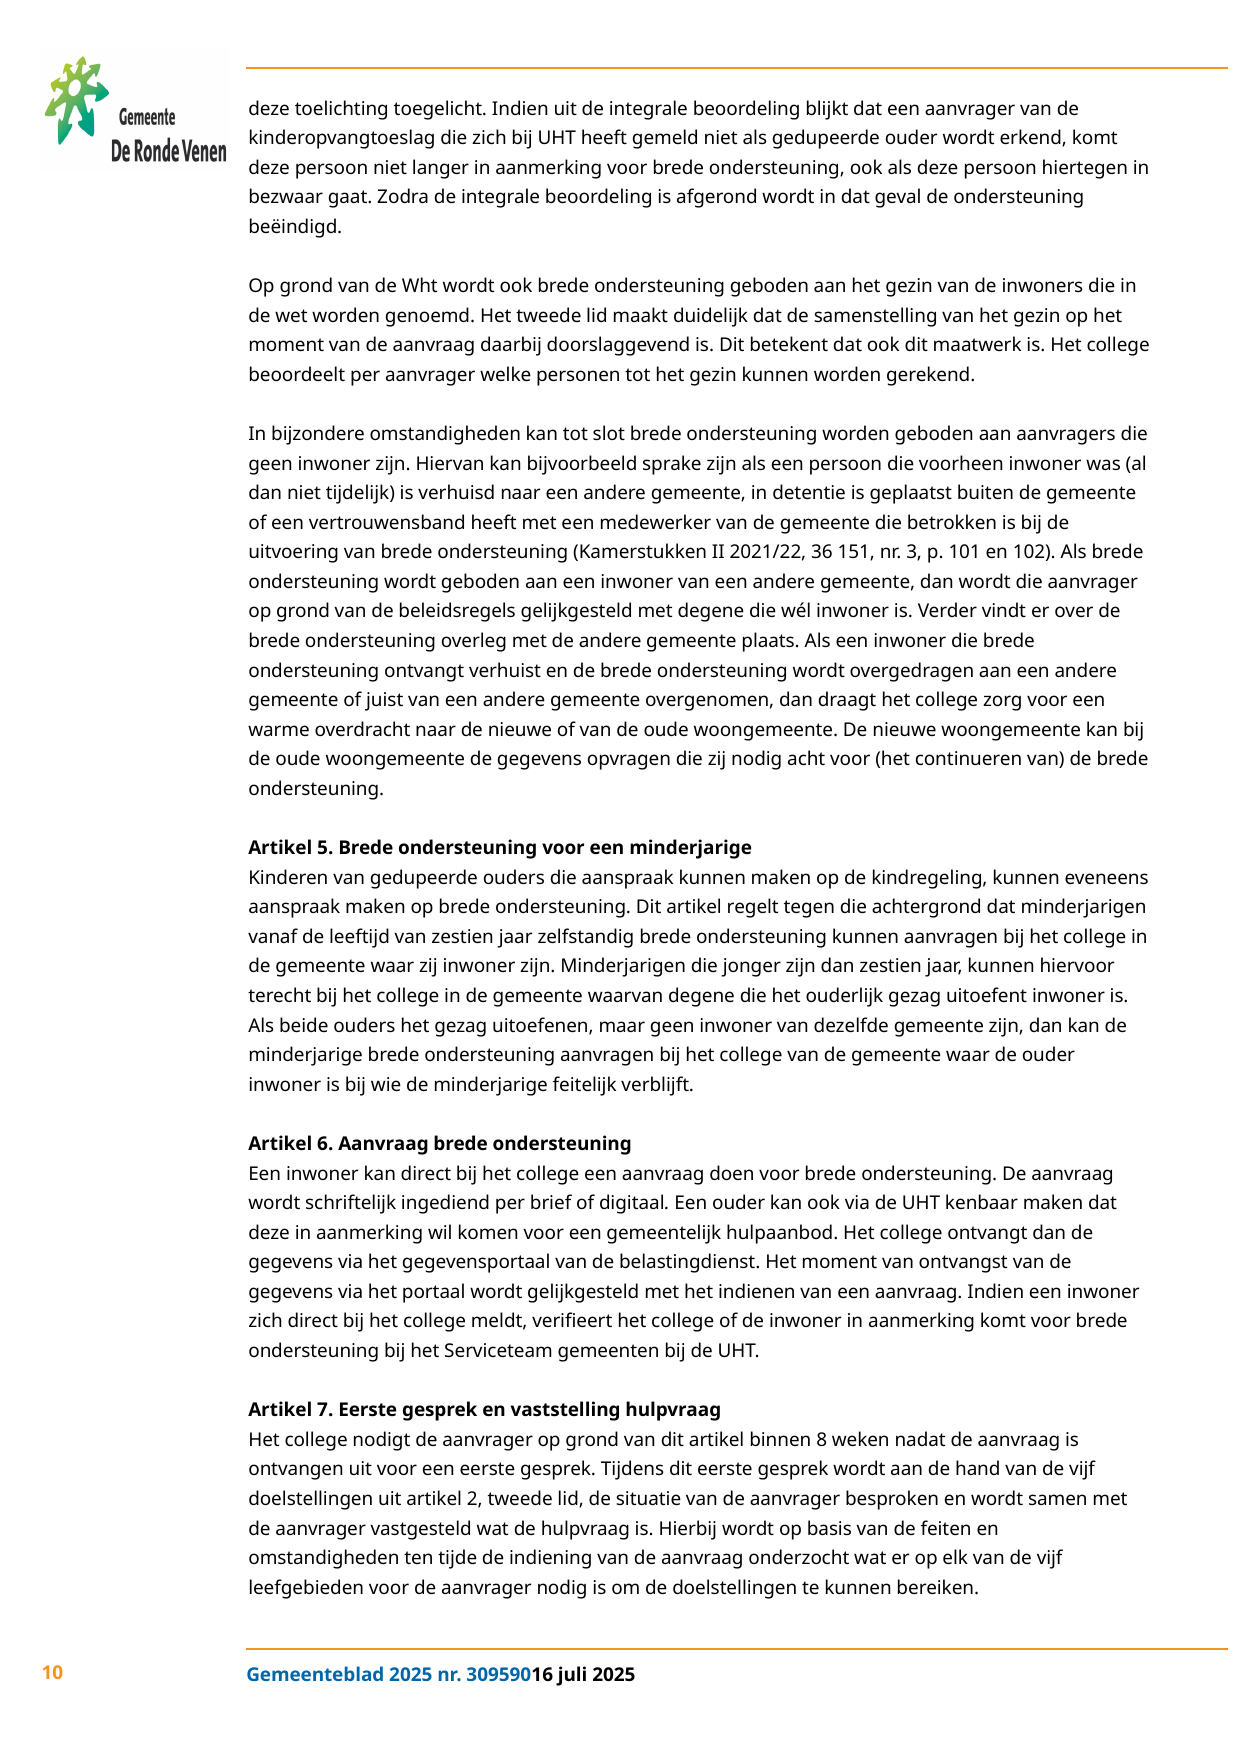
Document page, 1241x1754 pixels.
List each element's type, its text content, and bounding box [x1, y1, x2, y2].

text Artikel 7. Eerste gesprek en vaststelling hulpvraag [248, 1396, 1152, 1422]
text deze toelichting toegelicht. Indien uit de integrale beoordeling blijkt dat een aanvrager van de kinderopvangtoeslag die zich bij UHT heeft gemeld niet als gedupeerde ouder wordt erkend, komt deze persoon niet langer in aanmerking voor brede ondersteuning, ook als deze persoon hiertegen in bezwaar gaat. Zodra de integrale beoordeling is afgerond wordt in dat geval de ondersteuning beëindigd. [248, 95, 1152, 239]
text In bijzondere omstandigheden kan tot slot brede ondersteuning worden geboden aan aanvragers die geen inwoner zijn. Hiervan kan bijvoorbeeld sprake zijn als een persoon die voorheen inwoner was (al dan niet tijdelijk) is verhuisd naar een andere gemeente, in detentie is geplaatst buiten de gemeente of een vertrouwensband heeft met een medewerker van de gemeente die betrokken is bij de uitvoering van brede ondersteuning (Kamerstukken II 2021/22, 36 151, nr. 3, p. 101 en 102). Als brede ondersteuning wordt geboden aan een inwoner van een andere gemeente, dan wordt die aanvrager op grond van de beleidsregels gelijkgesteld met degene die wél inwoner is. Verder vindt er over de brede ondersteuning overleg met de andere gemeente plaats. Als een inwoner die brede ondersteuning ontvangt verhuist en de brede ondersteuning wordt overgedragen aan een andere gemeente of juist van een andere gemeente overgenomen, dan draagt het college zorg voor een warme overdracht naar de nieuwe of van de oude woongemeente. De nieuwe woongemeente kan bij de oude woongemeente de gegevens opvragen die zij nodig acht voor (het continueren van) de brede ondersteuning. [248, 420, 1152, 801]
text Artikel 6. Aanvraag brede ondersteuning [248, 1130, 1152, 1156]
text Op grond van de Wht wordt ook brede ondersteuning geboden aan het gezin van de inwoners die in de wet worden genoemd. Het tweede lid maakt duidelijk dat de samenstelling van het gezin op het moment van de aanvraag daarbij doorslaggevend is. Dit betekent dat ook dit maatwerk is. Het college beoordeelt per aanvrager welke personen tot het gezin kunnen worden gerekend. [248, 272, 1152, 387]
text Een inwoner kan direct bij het college een aanvraag doen voor brede ondersteuning. De aanvraag wordt schriftelijk ingediend per brief of digitaal. Een ouder kan ook via de UHT kenbaar maken dat deze in aanmerking wil komen voor een gemeentelijk hulpaanbod. Het college ontvangt dan de gegevens via het gegevensportaal van de belastingdienst. Het moment van ontvangst van de gegevens via het portaal wordt gelijkgesteld met het indienen van een aanvraag. Indien een inwoner zich direct bij het college meldt, verifieert het college of de inwoner in aanmerking komt voor brede ondersteuning bij het Serviceteam gemeenten bij de UHT. [248, 1160, 1152, 1363]
text Het college nodigt de aanvrager op grond van dit artikel binnen 8 weken nadat de aanvraag is ontvangen uit voor een eerste gesprek. Tijdens dit eerste gesprek wordt aan de hand van de vijf doelstellingen uit artikel 2, tweede lid, de situatie van de aanvrager besproken en wordt samen met de aanvrager vastgesteld wat de hulpvraag is. Hierbij wordt op basis van de feiten en omstandigheden ten tijde de indiening van de aanvraag onderzocht wat er op elk van de vijf leefgebieden voor de aanvrager nodig is om de doelstellingen te kunnen bereiken. [248, 1426, 1152, 1600]
text Artikel 5. Brede ondersteuning voor een minderjarige [248, 834, 1152, 860]
picture [41, 47, 231, 172]
text Kinderen van gedupeerde ouders die aanspraak kunnen maken op de kindregeling, kunnen eveneens aanspraak maken op brede ondersteuning. Dit artikel regelt tegen die achtergrond dat minderjarigen vanaf de leeftijd van zestien jaar zelfstandig brede ondersteuning kunnen aanvragen bij het college in de gemeente waar zij inwoner zijn. Minderjarigen die jonger zijn dan zestien jaar, kunnen hiervoor terecht bij het college in de gemeente waarvan degene die het ouderlijk gezag uitoefent inwoner is. Als beide ouders het gezag uitoefenen, maar geen inwoner van dezelfde gemeente zijn, dan kan de minderjarige brede ondersteuning aanvragen bij het college van de gemeente waar de ouder inwoner is bij wie de minderjarige feitelijk verblijft. [248, 864, 1152, 1097]
